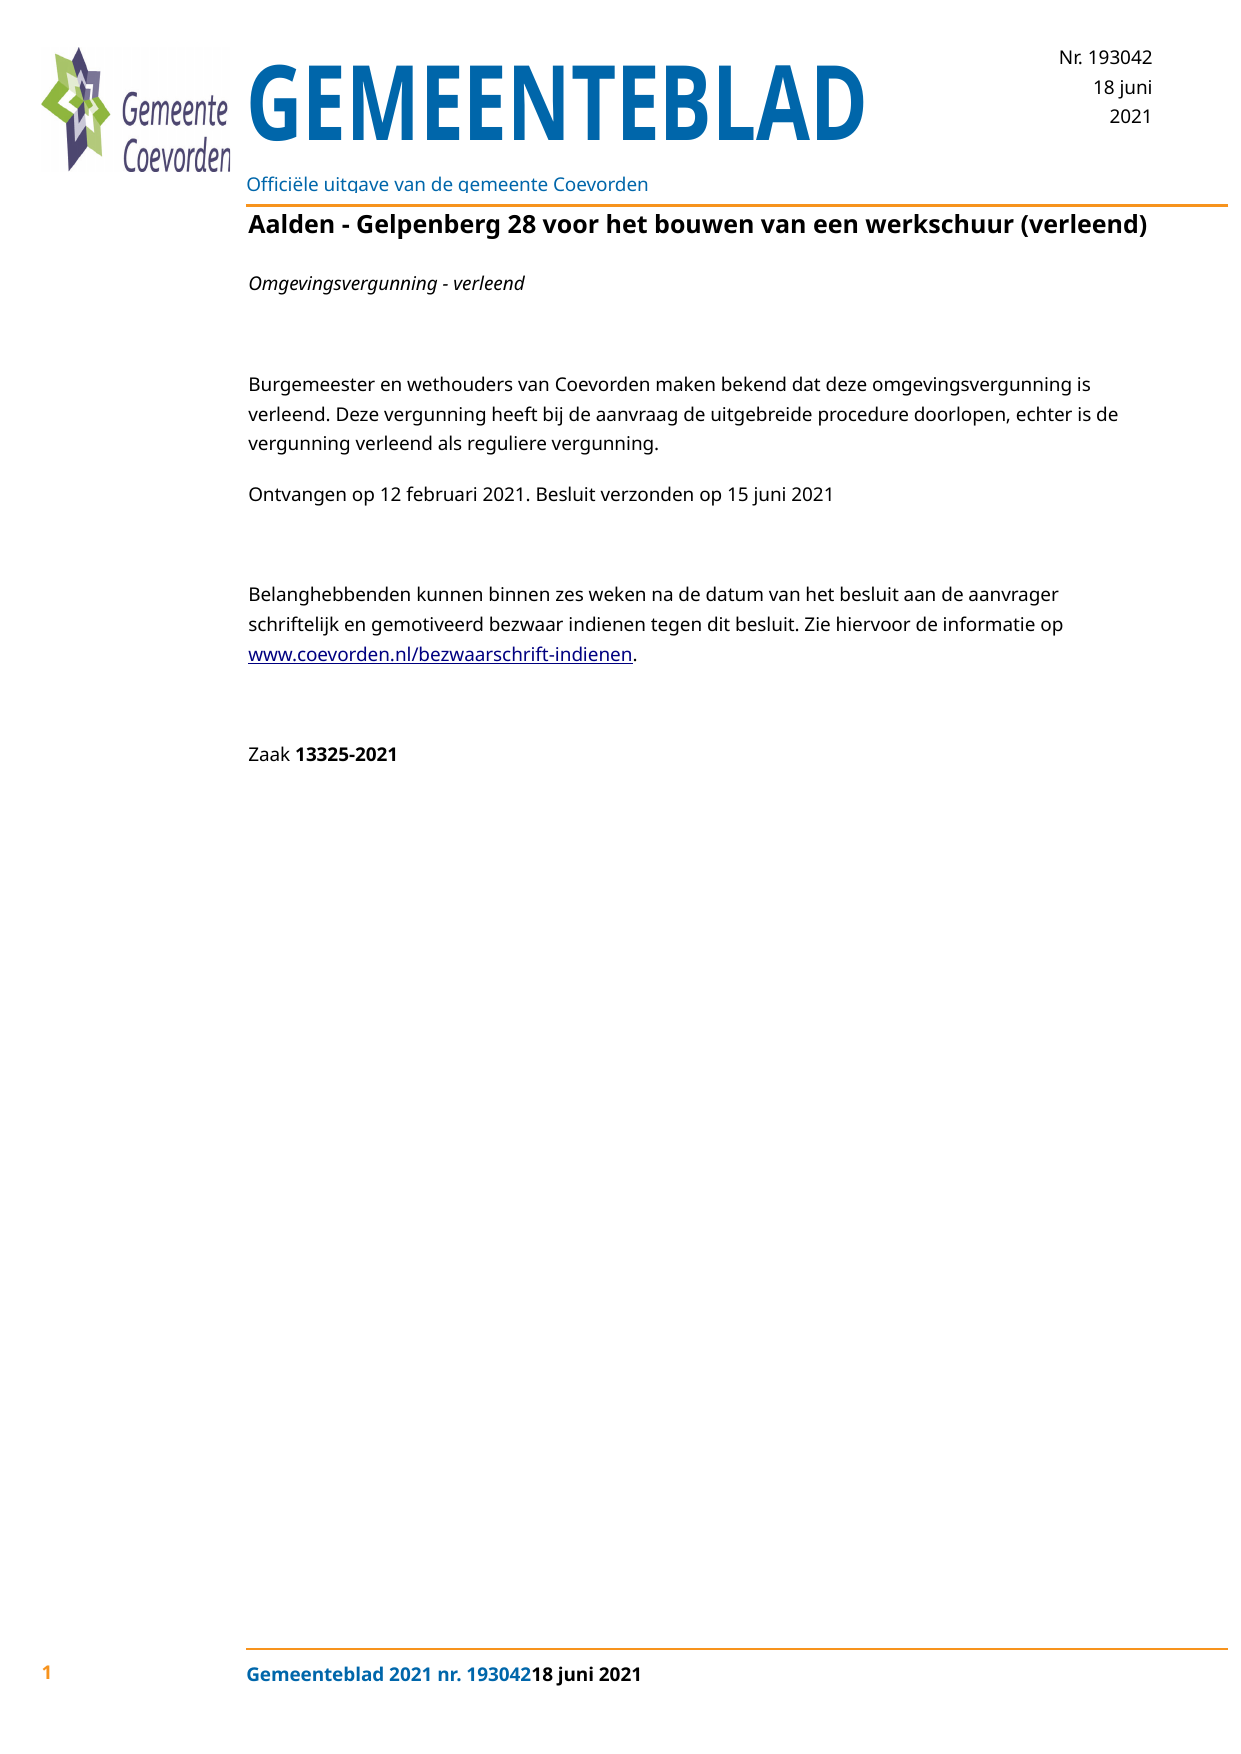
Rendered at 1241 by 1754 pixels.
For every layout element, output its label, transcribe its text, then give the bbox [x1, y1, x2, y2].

picture [41, 47, 231, 172]
text Zaak 13325-2021 [248, 742, 1152, 767]
text Omgevingsvergunning - verleend [248, 270, 1152, 296]
text Ontvangen op 12 februari 2021. Besluit verzonden op 15 juni 2021 [248, 481, 1152, 506]
text Burgemeester en wethouders van Coevorden maken bekend dat deze omgevingsvergunning is verleend. Deze vergunning heeft bij de aanvraag de uitgebreide procedure doorlopen, echter is de vergunning verleend als reguliere vergunning. [248, 371, 1152, 456]
text Aalden - Gelpenberg 28 voor het bouwen van een werkschuur (verleend) [248, 207, 1152, 241]
text Belanghebbenden kunnen binnen zes weken na de datum van het besluit aan de aanvrager schriftelijk en gemotiveerd bezwaar indienen tegen dit besluit. Zie hiervoor de informatie op www.coevorden.nl/bezwaarschrift-indienen. [248, 582, 1152, 666]
